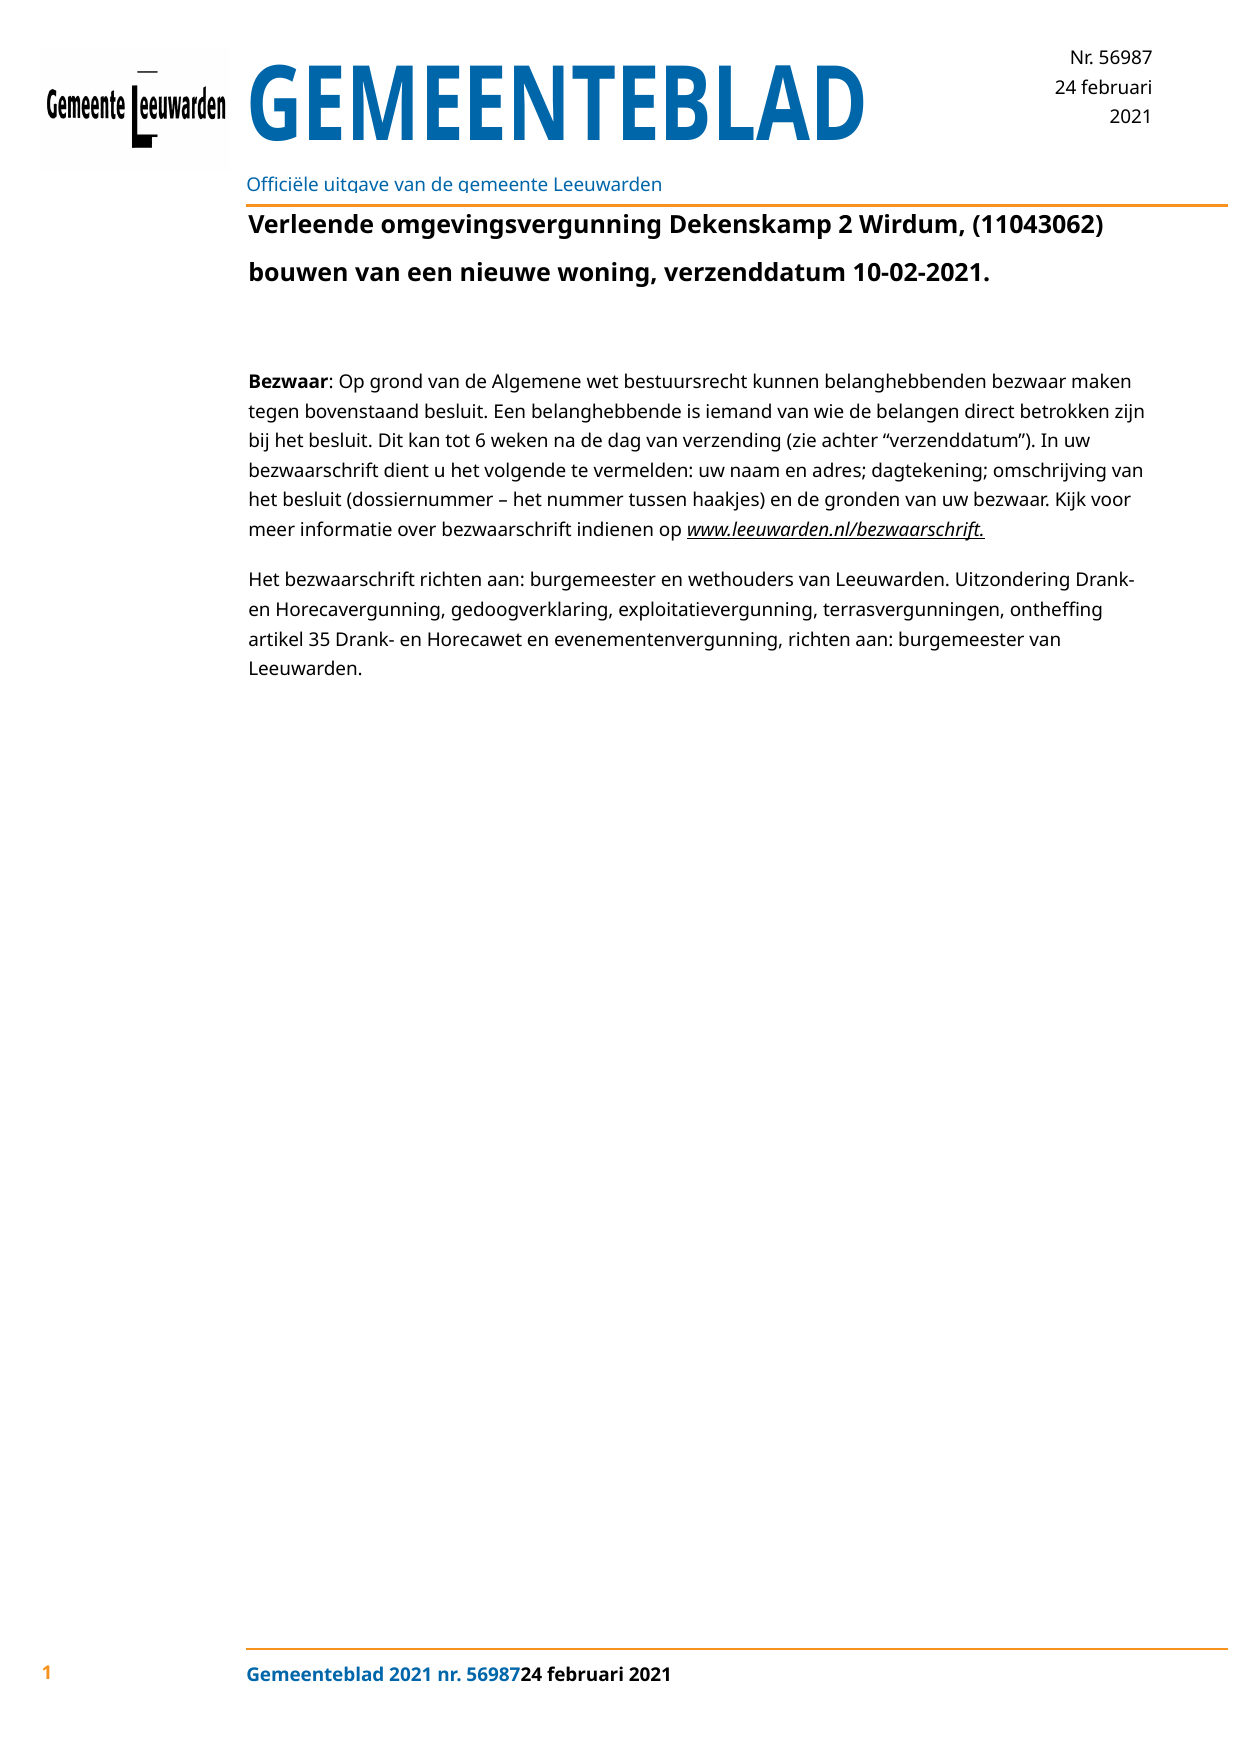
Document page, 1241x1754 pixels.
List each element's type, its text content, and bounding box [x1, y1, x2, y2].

text Verleende omgevingsvergunning Dekenskamp 2 Wirdum, (11043062) bouwen van een nieuwe woning, verzenddatum 10-02-2021. [248, 207, 1152, 288]
text Bezwaar: Op grond van de Algemene wet bestuursrecht kunnen belanghebbenden bezwaar maken tegen bovenstaand besluit. Een belanghebbende is iemand van wie de belangen direct betrokken zijn bij het besluit. Dit kan tot 6 weken na de dag van verzending (zie achter “verzenddatum”). In uw bezwaarschrift dient u het volgende te vermelden: uw naam en adres; dagtekening; omschrijving van het besluit (dossiernummer – het nummer tussen haakjes) en de gronden van uw bezwaar. Kijk voor meer informatie over bezwaarschrift indienen op www.leeuwarden.nl/bezwaarschrift. [248, 368, 1152, 542]
picture [41, 47, 231, 172]
text Het bezwaarschrift richten aan: burgemeester en wethouders van Leeuwarden. Uitzondering Drank- en Horecavergunning, gedoogverklaring, exploitatievergunning, terrasvergunningen, ontheffing artikel 35 Drank- en Horecawet en evenementenvergunning, richten aan: burgemeester van Leeuwarden. [248, 567, 1152, 681]
